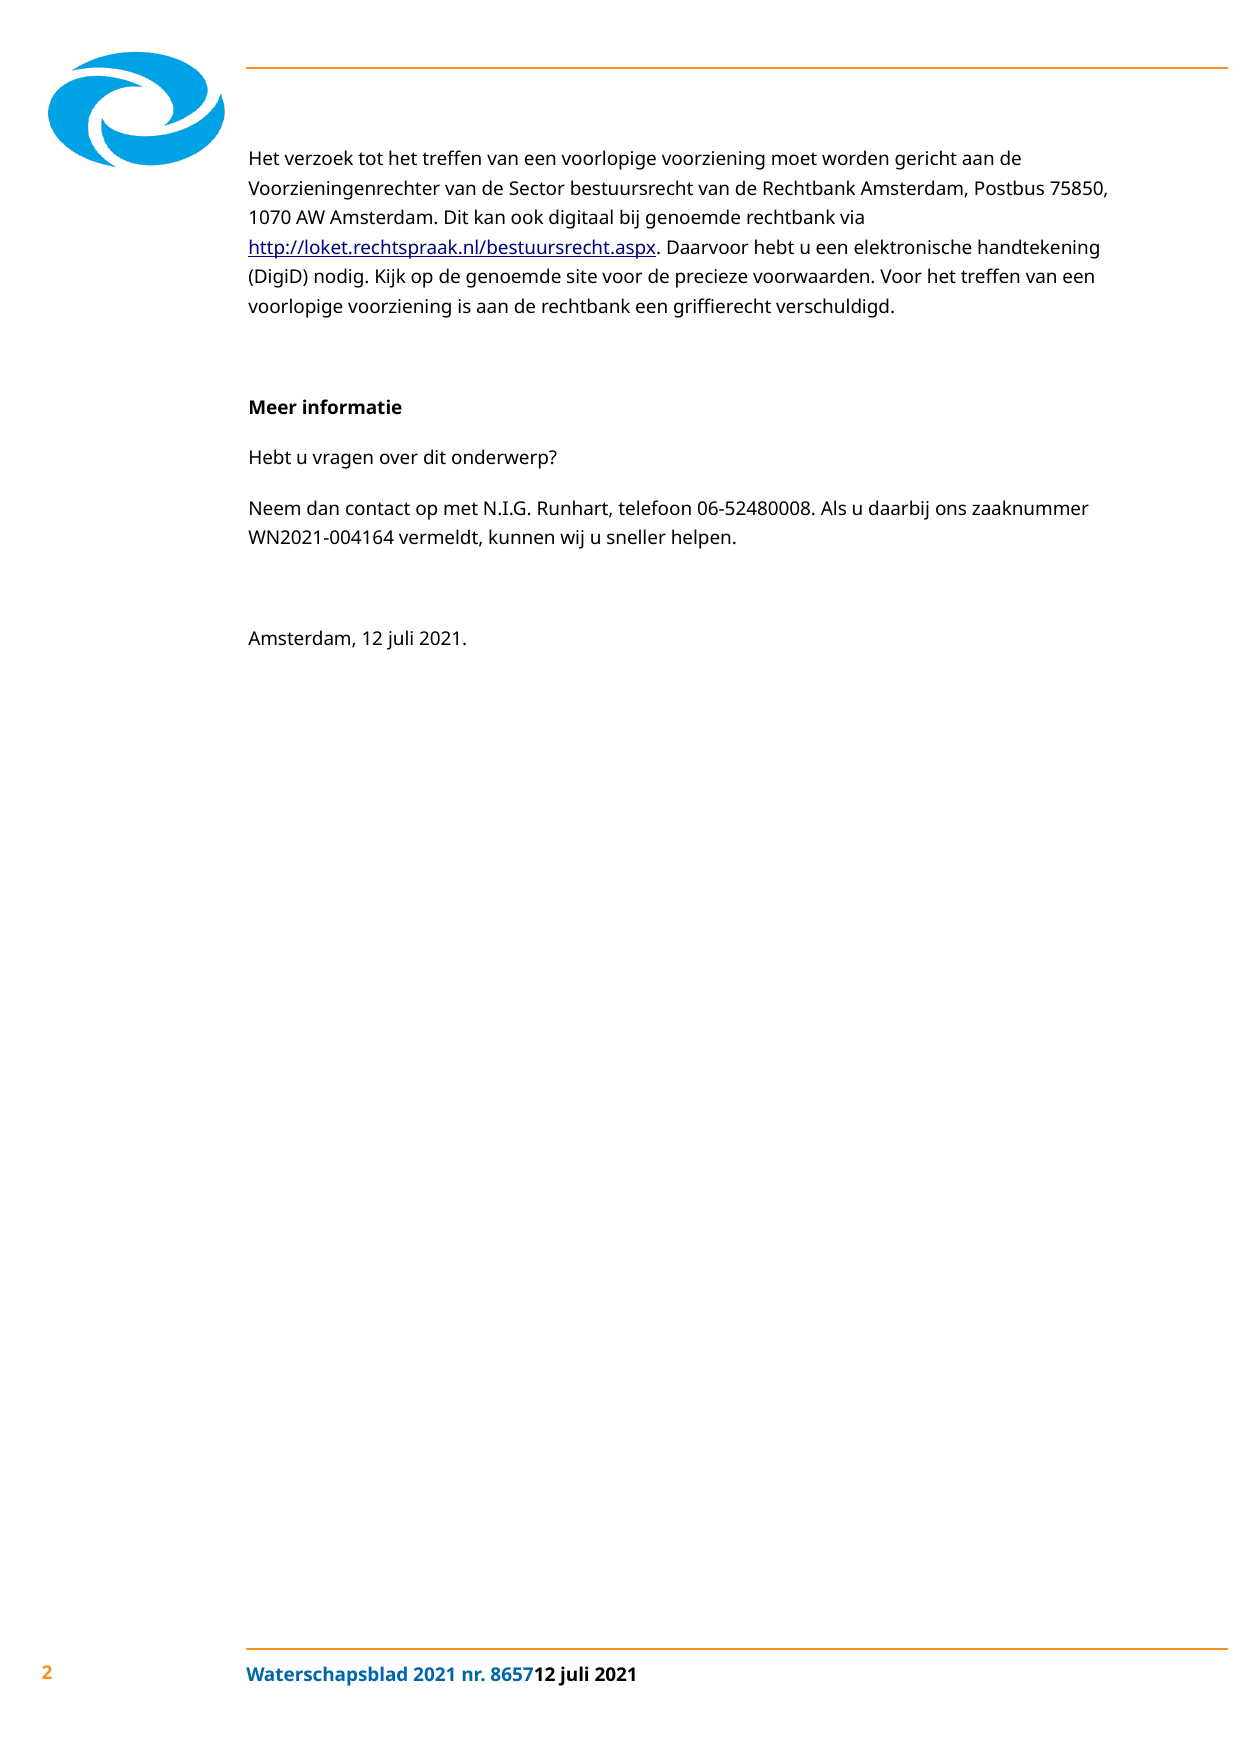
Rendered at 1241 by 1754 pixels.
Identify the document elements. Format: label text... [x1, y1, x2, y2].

text Hebt u vragen over dit onderwerp? [248, 444, 1152, 470]
picture [41, 47, 231, 172]
text Amsterdam, 12 juli 2021. [248, 625, 1152, 651]
text Neem dan contact op met N.I.G. Runhart, telefoon 06-52480008. Als u daarbij ons zaaknummer WN2021-004164 vermeldt, kunnen wij u sneller helpen. [248, 495, 1152, 550]
text Het verzoek tot het treffen van een voorlopige voorziening moet worden gericht aan de Voorzieningenrechter van de Sector bestuursrecht van de Rechtbank Amsterdam, Postbus 75850, 1070 AW Amsterdam. Dit kan ook digitaal bij genoemde rechtbank via http://loket.rechtspraak.nl/bestuursrecht.aspx. Daarvoor hebt u een elektronische handtekening (DigiD) nodig. Kijk op de genoemde site voor de precieze voorwaarden. Voor het treffen van een voorlopige voorziening is aan de rechtbank een griffierecht verschuldigd. [248, 145, 1152, 319]
text Meer informatie [248, 394, 1152, 420]
